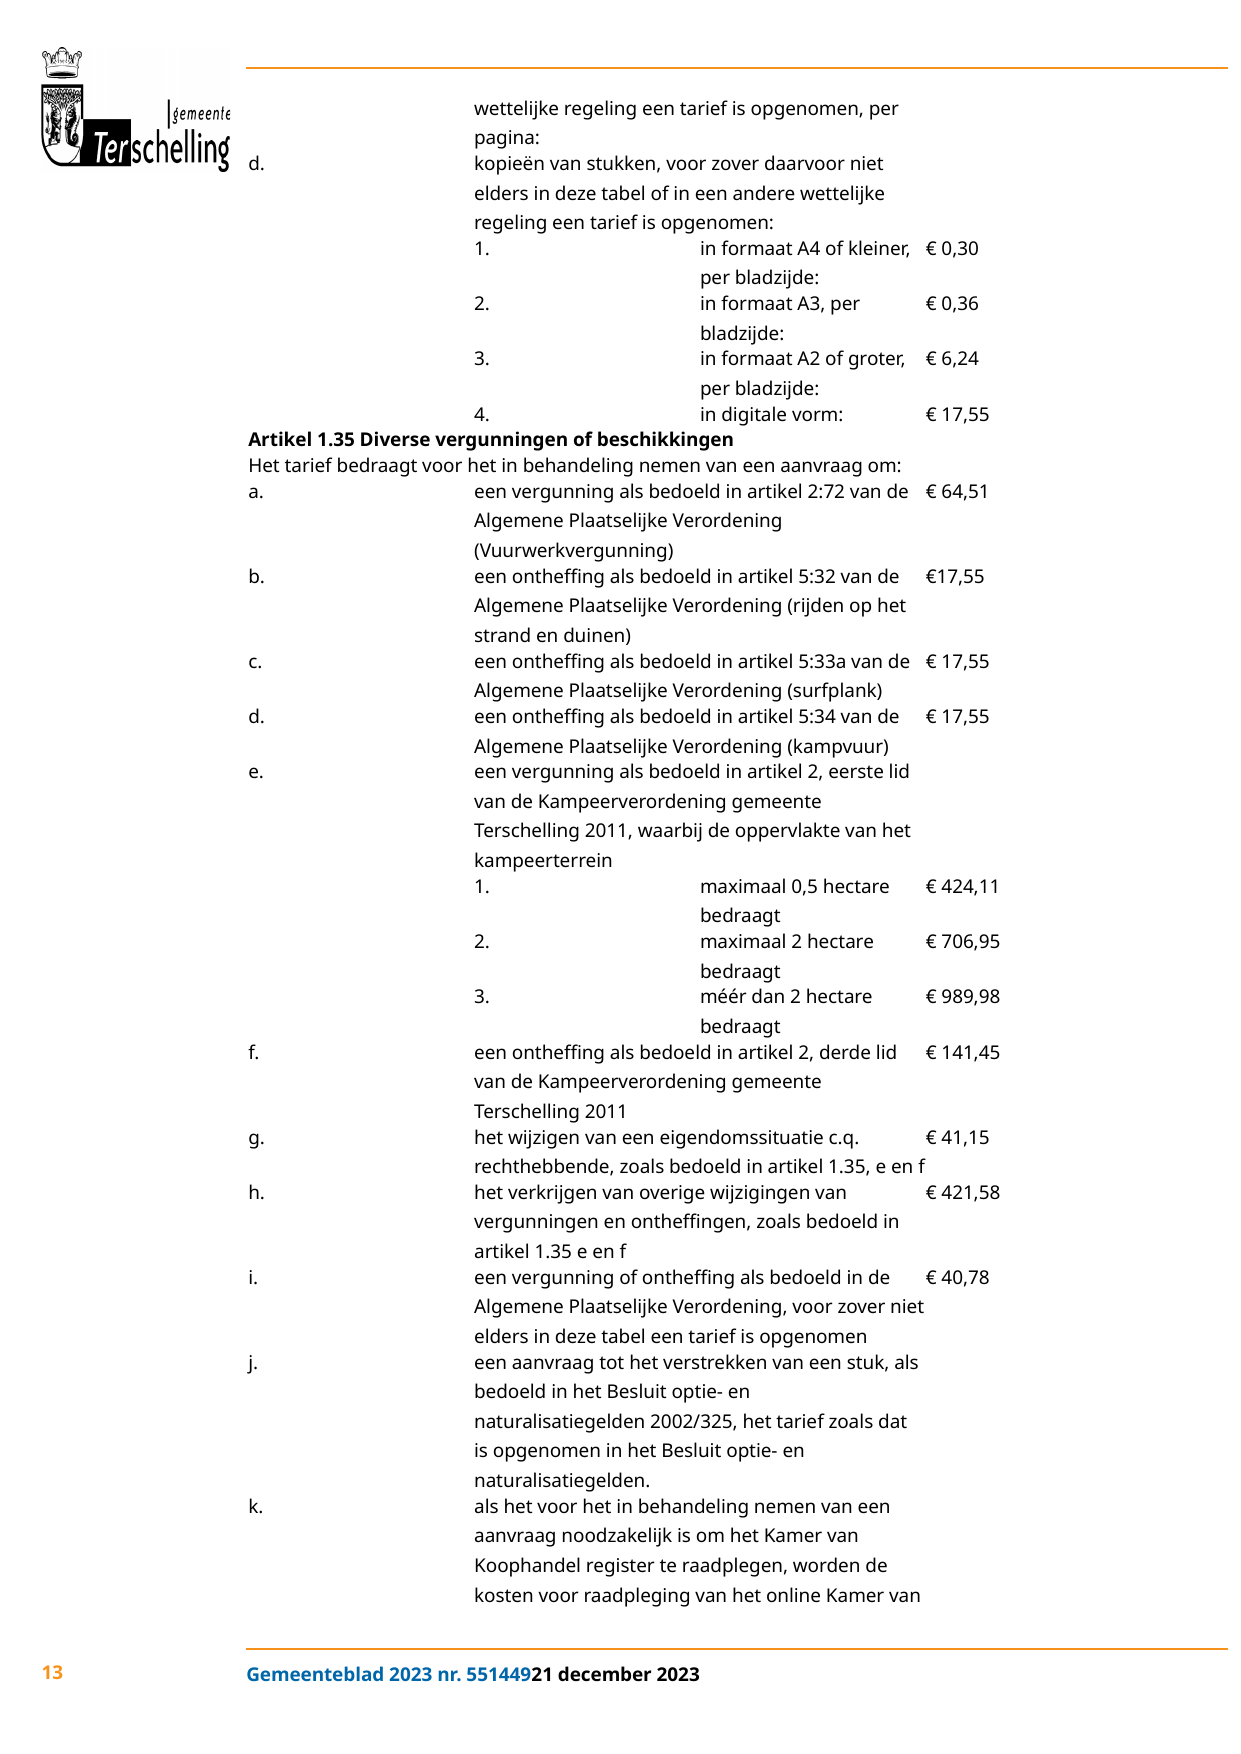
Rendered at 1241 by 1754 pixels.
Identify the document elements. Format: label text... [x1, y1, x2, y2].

table_cell een ontheffing als bedoeld in artikel 5:32 van de Algemene Plaatselijke Verordening (rijden op het strand en duinen) [474, 563, 926, 648]
table_cell k. [248, 1493, 474, 1607]
table_cell in formaat A4 of kleiner, per bladzijde: [700, 235, 926, 290]
table_cell [248, 290, 474, 346]
table_cell 3. [474, 984, 700, 1039]
table_cell € 989,98 [926, 984, 1152, 1039]
table_cell Artikel 1.35 Diverse vergunningen of beschikkingen [248, 427, 926, 452]
table_cell [248, 984, 474, 1039]
table_cell een vergunning als bedoeld in artikel 2, eerste lid van de Kampeerverordening gemeente Terschelling 2011, waarbij de oppervlakte van het kampeerterrein [474, 759, 926, 873]
table_cell € 421,58 [926, 1179, 1152, 1264]
table_cell [248, 873, 474, 928]
table_cell [926, 150, 1152, 235]
table_cell j. [248, 1349, 474, 1493]
table_cell 2. [474, 290, 700, 346]
table_cell € 17,55 [926, 703, 1152, 758]
table_cell in formaat A2 of groter, per bladzijde: [700, 346, 926, 401]
table_cell [248, 235, 474, 290]
table_cell €17,55 [926, 563, 1152, 648]
table_cell een ontheffing als bedoeld in artikel 5:34 van de Algemene Plaatselijke Verordening (kampvuur) [474, 703, 926, 758]
table_cell het verkrijgen van overige wijzigingen van vergunningen en ontheffingen, zoals bedoeld in artikel 1.35 e en f [474, 1179, 926, 1264]
table_cell 2. [474, 928, 700, 984]
table_cell maximaal 0,5 hectare bedraagt [700, 873, 926, 928]
table_cell een ontheffing als bedoeld in artikel 5:33a van de Algemene Plaatselijke Verordening (surfplank) [474, 648, 926, 703]
table_cell in formaat A3, per bladzijde: [700, 290, 926, 346]
table_cell 4. [474, 401, 700, 427]
table_cell € 6,24 [926, 346, 1152, 401]
table_cell f. [248, 1039, 474, 1124]
table_cell € 141,45 [926, 1039, 1152, 1124]
table_cell c. [248, 648, 474, 703]
table_cell 1. [474, 235, 700, 290]
table_cell het wijzigen van een eigendomssituatie c.q. rechthebbende, zoals bedoeld in artikel 1.35, e en f [474, 1124, 926, 1179]
table_cell € 17,55 [926, 401, 1152, 427]
table_cell [248, 928, 474, 984]
table_cell € 64,51 [926, 478, 1152, 563]
table_cell € 40,78 [926, 1264, 1152, 1349]
table_cell h. [248, 1179, 474, 1264]
table_cell d. [248, 150, 474, 235]
table_cell € 0,30 [926, 235, 1152, 290]
table_cell e. [248, 759, 474, 873]
table_cell [926, 453, 1152, 478]
table_cell g. [248, 1124, 474, 1179]
table_cell € 424,11 [926, 873, 1152, 928]
table_cell een ontheffing als bedoeld in artikel 2, derde lid van de Kampeerverordening gemeente Terschelling 2011 [474, 1039, 926, 1124]
table_cell [248, 346, 474, 401]
table_cell a. [248, 478, 474, 563]
table_cell een aanvraag tot het verstrekken van een stuk, als bedoeld in het Besluit optie- en naturalisatiegelden 2002/325, het tarief zoals dat is opgenomen in het Besluit optie- en naturalisatiegelden. [474, 1349, 926, 1493]
table_cell b. [248, 563, 474, 648]
table_cell wettelijke regeling een tarief is opgenomen, per pagina: [474, 95, 926, 150]
table_cell een vergunning of ontheffing als bedoeld in de Algemene Plaatselijke Verordening, voor zover niet elders in deze tabel een tarief is opgenomen [474, 1264, 926, 1349]
table_cell [926, 759, 1152, 873]
table_cell Het tarief bedraagt voor het in behandeling nemen van een aanvraag om: [248, 453, 926, 478]
table_cell € 41,15 [926, 1124, 1152, 1179]
table_cell een vergunning als bedoeld in artikel 2:72 van de Algemene Plaatselijke Verordening (Vuurwerkvergunning) [474, 478, 926, 563]
table_cell 3. [474, 346, 700, 401]
table_cell [926, 95, 1152, 150]
table_cell maximaal 2 hectare bedraagt [700, 928, 926, 984]
table_cell € 706,95 [926, 928, 1152, 984]
table_cell i. [248, 1264, 474, 1349]
picture [41, 47, 231, 172]
table_cell d. [248, 703, 474, 758]
table_cell [926, 1493, 1152, 1607]
table_cell € 0,36 [926, 290, 1152, 346]
table_cell 1. [474, 873, 700, 928]
table_cell als het voor het in behandeling nemen van een aanvraag noodzakelijk is om het Kamer van Koophandel register te raadplegen, worden de kosten voor raadpleging van het online Kamer van [474, 1493, 926, 1607]
table_cell [248, 401, 474, 427]
table_cell méér dan 2 hectare bedraagt [700, 984, 926, 1039]
table_cell [926, 427, 1152, 452]
table_cell [926, 1349, 1152, 1493]
table_cell € 17,55 [926, 648, 1152, 703]
table_cell kopieën van stukken, voor zover daarvoor niet elders in deze tabel of in een andere wettelijke regeling een tarief is opgenomen: [474, 150, 926, 235]
table_cell in digitale vorm: [700, 401, 926, 427]
table_cell [248, 95, 474, 150]
